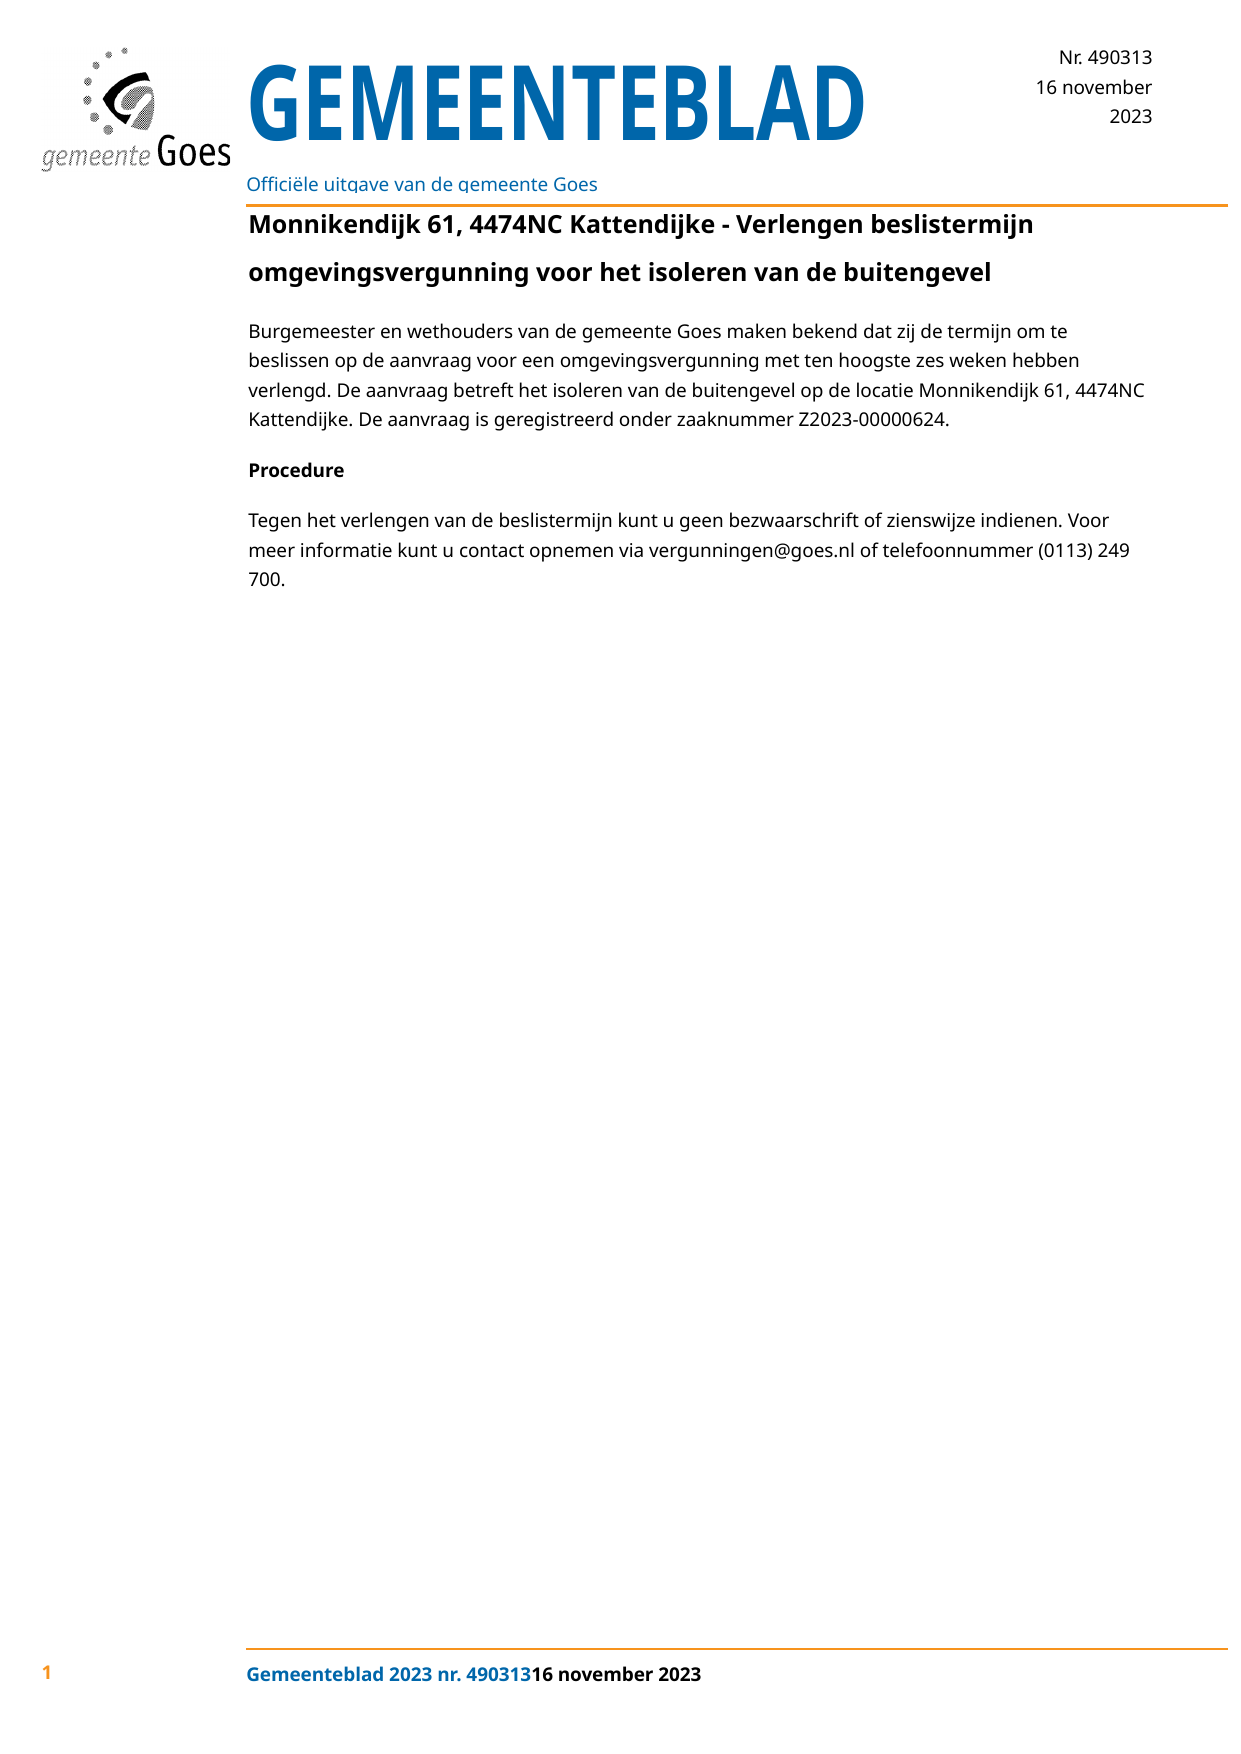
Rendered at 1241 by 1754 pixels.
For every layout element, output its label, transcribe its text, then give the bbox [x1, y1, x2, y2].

text Monnikendijk 61, 4474NC Kattendijke - Verlengen beslistermijn omgevingsvergunning voor het isoleren van de buitengevel [248, 207, 1152, 288]
text Burgemeester en wethouders van de gemeente Goes maken bekend dat zij de termijn om te beslissen op de aanvraag voor een omgevingsvergunning met ten hoogste zes weken hebben verlengd. De aanvraag betreft het isoleren van de buitengevel op de locatie Monnikendijk 61, 4474NC Kattendijke. De aanvraag is geregistreerd onder zaaknummer Z2023-00000624. [248, 318, 1152, 432]
picture [41, 47, 231, 172]
text Tegen het verlengen van de beslistermijn kunt u geen bezwaarschrift of zienswijze indienen. Voor meer informatie kunt u contact opnemen via vergunningen@goes.nl of telefoonnummer (0113) 249 700. [248, 507, 1152, 592]
text Procedure [248, 457, 1152, 483]
